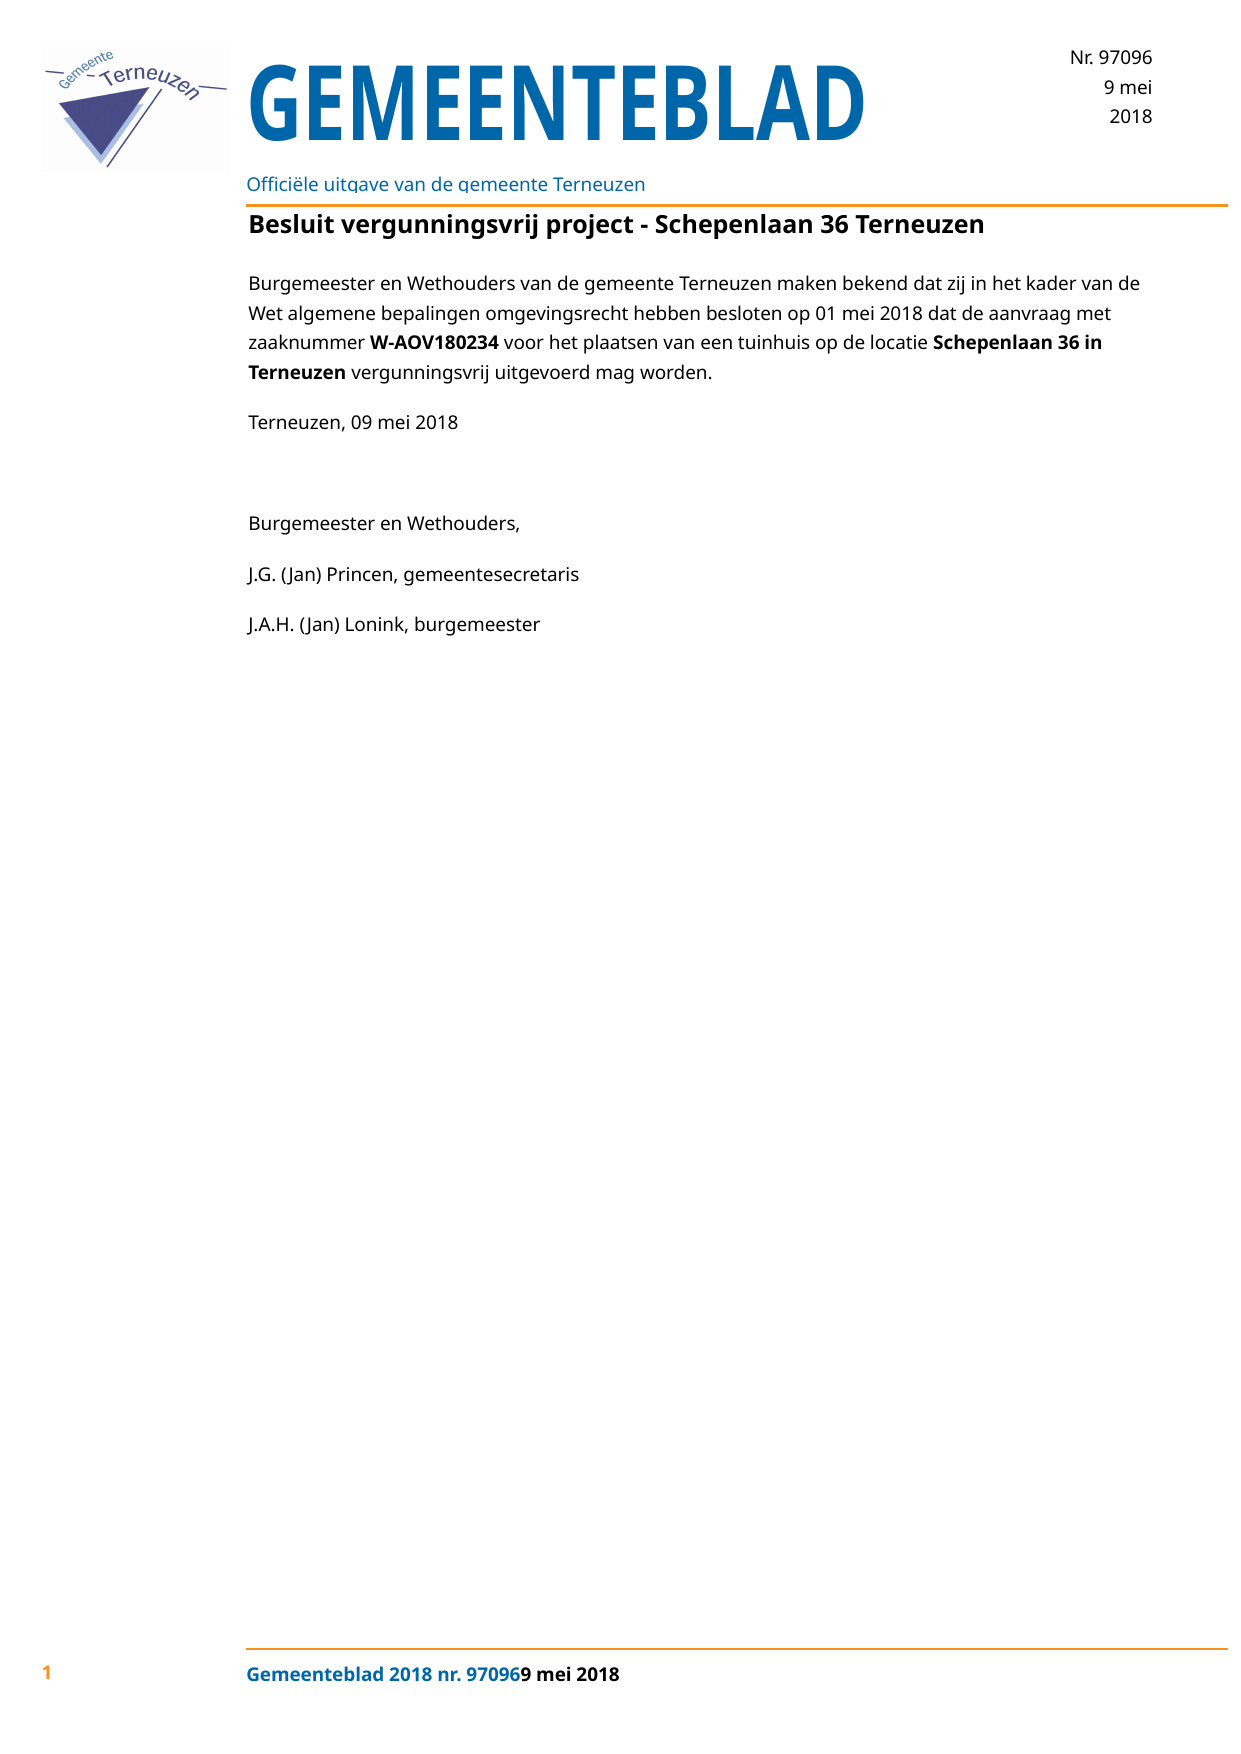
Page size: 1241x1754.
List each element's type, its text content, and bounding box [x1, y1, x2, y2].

picture [41, 47, 231, 172]
text J.A.H. (Jan) Lonink, burgemeester [248, 611, 1152, 637]
text Burgemeester en Wethouders van de gemeente Terneuzen maken bekend dat zij in het kader van de Wet algemene bepalingen omgevingsrecht hebben besloten op 01 mei 2018 dat de aanvraag met zaaknummer W-AOV180234 voor het plaatsen van een tuinhuis op de locatie Schepenlaan 36 in Terneuzen vergunningsvrij uitgevoerd mag worden. [248, 270, 1152, 385]
text Burgemeester en Wethouders, [248, 510, 1152, 536]
text Terneuzen, 09 mei 2018 [248, 409, 1152, 435]
text Besluit vergunningsvrij project - Schepenlaan 36 Terneuzen [248, 207, 1152, 241]
text J.G. (Jan) Princen, gemeentesecretaris [248, 561, 1152, 586]
